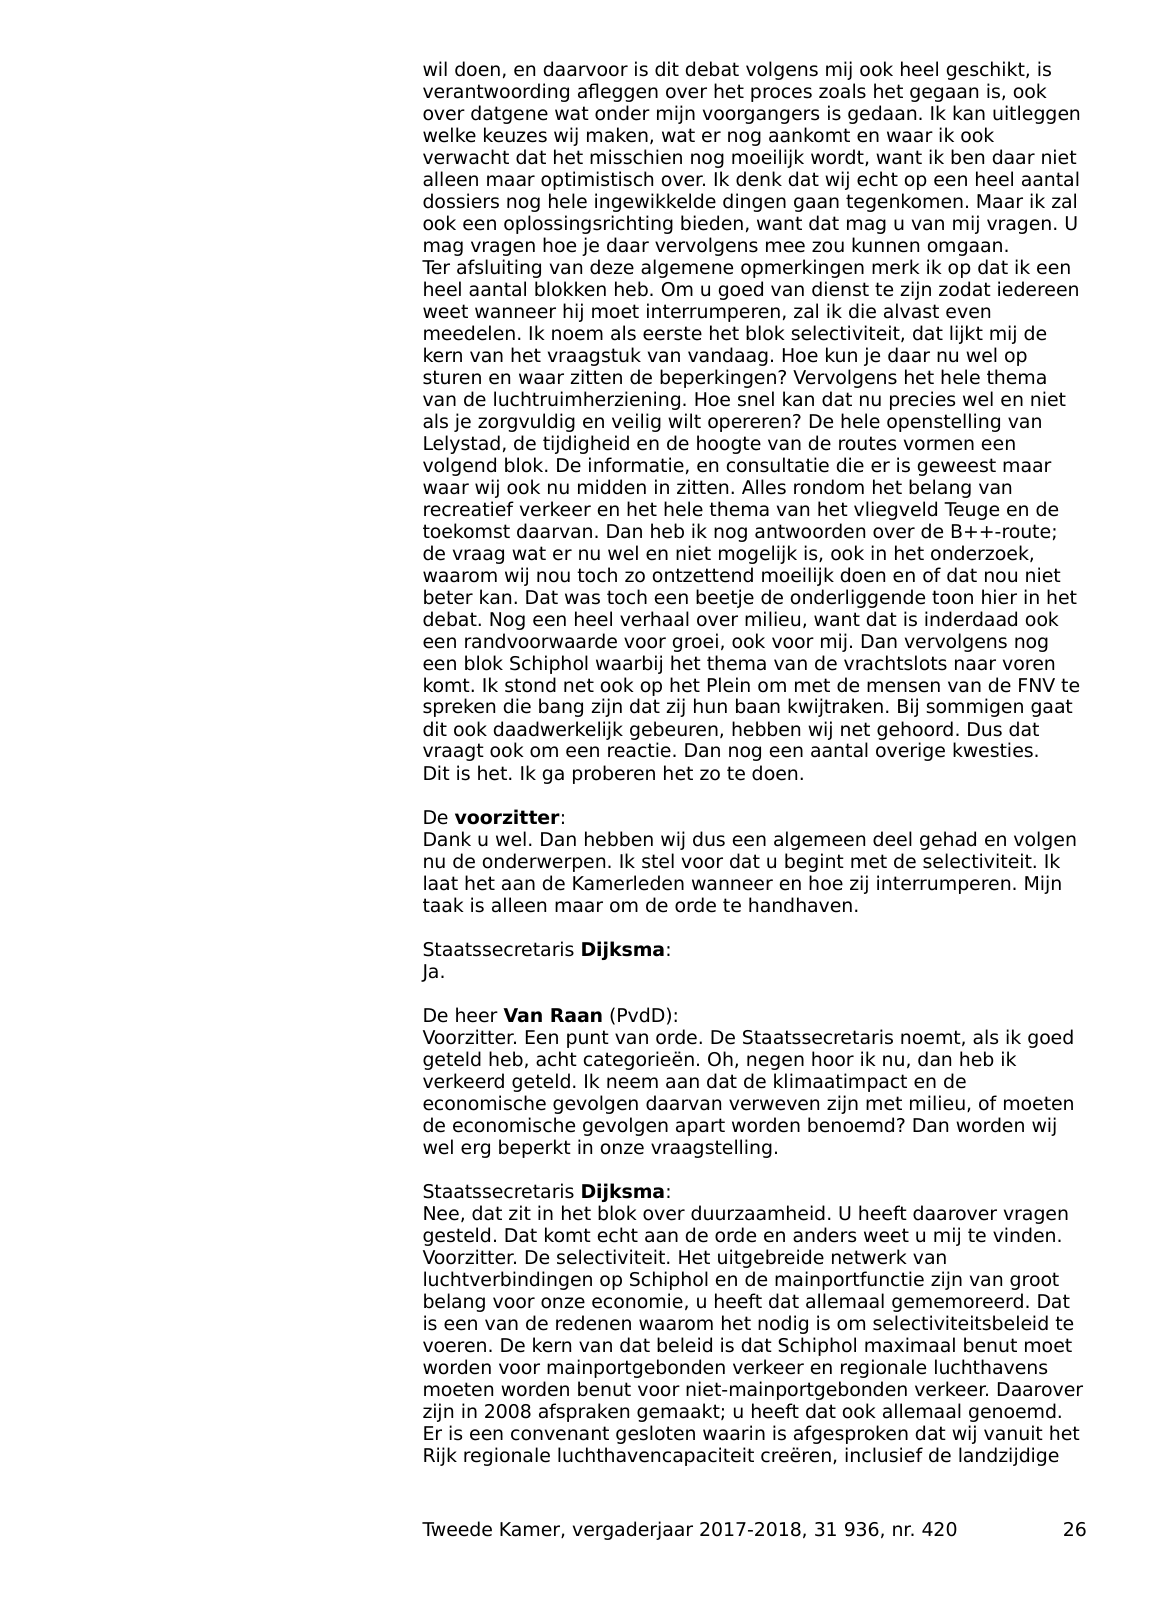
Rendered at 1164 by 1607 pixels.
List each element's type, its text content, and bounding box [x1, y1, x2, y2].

text De voorzitter: [422, 807, 1087, 828]
text Staatssecretaris Dijksma: [422, 1181, 1087, 1203]
text Staatssecretaris Dijksma: [422, 939, 1087, 961]
text Nee, dat zit in het blok over duurzaamheid. U heeft daarover vragen gesteld. Dat komt echt aan de orde en anders weet u mij te vinden. [422, 1203, 1087, 1247]
text Voorzitter. Een punt van orde. De Staatssecretaris noemt, als ik goed geteld heb, acht categorieën. Oh, negen hoor ik nu, dan heb ik verkeerd geteld. Ik neem aan dat de klimaatimpact en de economische gevolgen daarvan verweven zijn met milieu, of moeten de economische gevolgen apart worden benoemd? Dan worden wij wel erg beperkt in onze vraagstelling. [422, 1027, 1087, 1159]
text Dank u wel. Dan hebben wij dus een algemeen deel gehad en volgen nu de onderwerpen. Ik stel voor dat u begint met de selectiviteit. Ik laat het aan de Kamerleden wanneer en hoe zij interrumperen. Mijn taak is alleen maar om de orde te handhaven. [422, 828, 1087, 916]
text Voorzitter. De selectiviteit. Het uitgebreide netwerk van luchtverbindingen op Schiphol en de mainportfunctie zijn van groot belang voor onze economie, u heeft dat allemaal gememoreerd. Dat is een van de redenen waarom het nodig is om selectiviteitsbeleid te voeren. De kern van dat beleid is dat Schiphol maximaal benut moet worden voor mainportgebonden verkeer en regionale luchthavens moeten worden benut voor niet-mainportgebonden verkeer. Daarover zijn in 2008 afspraken gemaakt; u heeft dat ook allemaal genoemd. Er is een convenant gesloten waarin is afgesproken dat wij vanuit het Rijk regionale luchthavencapaciteit creëren, inclusief de landzijdige [422, 1247, 1087, 1467]
text De heer Van Raan (PvdD): [422, 1005, 1087, 1027]
text Dit is het. Ik ga proberen het zo te doen. [422, 762, 1087, 784]
text Ter afsluiting van deze algemene opmerkingen merk ik op dat ik een heel aantal blokken heb. Om u goed van dienst te zijn zodat iedereen weet wanneer hij moet interrumperen, zal ik die alvast even meedelen. Ik noem als eerste het blok selectiviteit, dat lijkt mij de kern van het vraagstuk van vandaag. Hoe kun je daar nu wel op sturen en waar zitten de beperkingen? Vervolgens het hele thema van de luchtruimherziening. Hoe snel kan dat nu precies wel en niet als je zorgvuldig en veilig wilt opereren? De hele openstelling van Lelystad, de tijdigheid en de hoogte van de routes vormen een volgend blok. De informatie, en consultatie die er is geweest maar waar wij ook nu midden in zitten. Alles rondom het belang van recreatief verkeer en het hele thema van het vliegveld Teuge en de toekomst daarvan. Dan heb ik nog antwoorden over de B++-route; de vraag wat er nu wel en niet mogelijk is, ook in het onderzoek, waarom wij nou toch zo ontzettend moeilijk doen en of dat nou niet beter kan. Dat was toch een beetje de onderliggende toon hier in het debat. Nog een heel verhaal over milieu, want dat is inderdaad ook een randvoorwaarde voor groei, ook voor mij. Dan vervolgens nog een blok Schiphol waarbij het thema van de vrachtslots naar voren komt. Ik stond net ook op het Plein om met de mensen van de FNV te spreken die bang zijn dat zij hun baan kwijtraken. Bij sommigen gaat dit ook daadwerkelijk gebeuren, hebben wij net gehoord. Dus dat vraagt ook om een reactie. Dan nog een aantal overige kwesties. [422, 257, 1087, 762]
text wil doen, en daarvoor is dit debat volgens mij ook heel geschikt, is verantwoording afleggen over het proces zoals het gegaan is, ook over datgene wat onder mijn voorgangers is gedaan. Ik kan uitleggen welke keuzes wij maken, wat er nog aankomt en waar ik ook verwacht dat het misschien nog moeilijk wordt, want ik ben daar niet alleen maar optimistisch over. Ik denk dat wij echt op een heel aantal dossiers nog hele ingewikkelde dingen gaan tegenkomen. Maar ik zal ook een oplossingsrichting bieden, want dat mag u van mij vragen. U mag vragen hoe je daar vervolgens mee zou kunnen omgaan. [422, 59, 1087, 257]
text Ja. [422, 961, 1087, 983]
